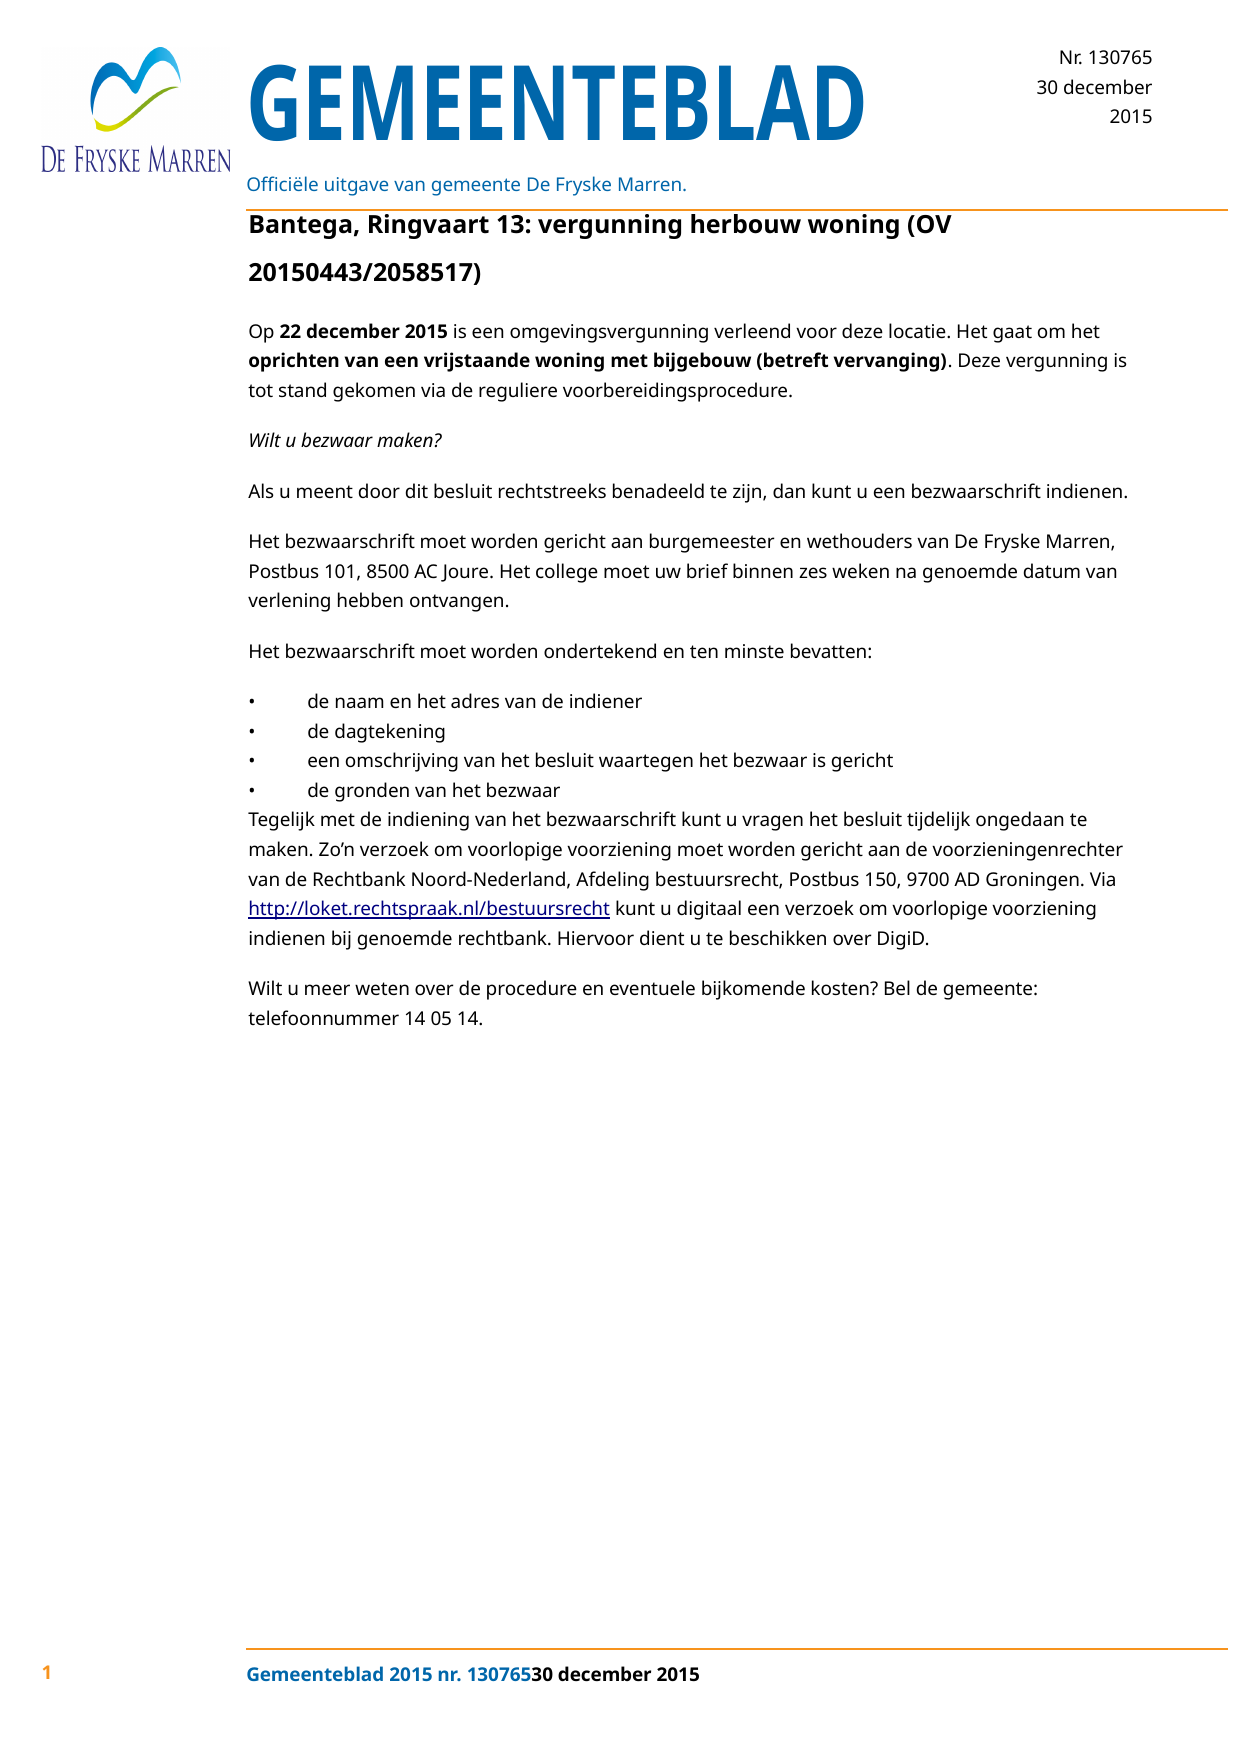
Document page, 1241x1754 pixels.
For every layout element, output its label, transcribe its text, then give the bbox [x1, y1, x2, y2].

text Tegelijk met de indiening van het bezwaarschrift kunt u vragen het besluit tijdelijk ongedaan te maken. Zo’n verzoek om voorlopige voorziening moet worden gericht aan de voorzieningenrechter van de Rechtbank Noord-Nederland, Afdeling bestuursrecht, Postbus 150, 9700 AD Groningen. Via http://loket.rechtspraak.nl/bestuursrecht kunt u digitaal een verzoek om voorlopige voorziening indienen bij genoemde rechtbank. Hiervoor dient u te beschikken over DigiD. [248, 807, 1152, 951]
list de gronden van het bezwaar [248, 777, 1152, 803]
text Bantega, Ringvaart 13: vergunning herbouw woning (OV 20150443/2058517) [248, 211, 1152, 288]
text Het bezwaarschrift moet worden gericht aan burgemeester en wethouders van De Fryske Marren, Postbus 101, 8500 AC Joure. Het college moet uw brief binnen zes weken na genoemde datum van verlening hebben ontvangen. [248, 528, 1152, 613]
text Wilt u meer weten over de procedure en eventuele bijkomende kosten? Bel de gemeente: telefoonnummer 14 05 14. [248, 975, 1152, 1031]
text Op 22 december 2015 is een omgevingsvergunning verleend voor deze locatie. Het gaat om het oprichten van een vrijstaande woning met bijgebouw (betreft vervanging). Deze vergunning is tot stand gekomen via de reguliere voorbereidingsprocedure. [248, 318, 1152, 403]
picture [41, 47, 231, 172]
list een omschrijving van het besluit waartegen het bezwaar is gericht [248, 747, 1152, 773]
text Het bezwaarschrift moet worden ondertekend en ten minste bevatten: [248, 638, 1152, 664]
list de dagtekening [248, 718, 1152, 744]
text Wilt u bezwaar maken? [248, 427, 1152, 453]
list de naam en het adres van de indiener [248, 688, 1152, 714]
text Als u meent door dit besluit rechtstreeks benadeeld te zijn, dan kunt u een bezwaarschrift indienen. [248, 478, 1152, 504]
